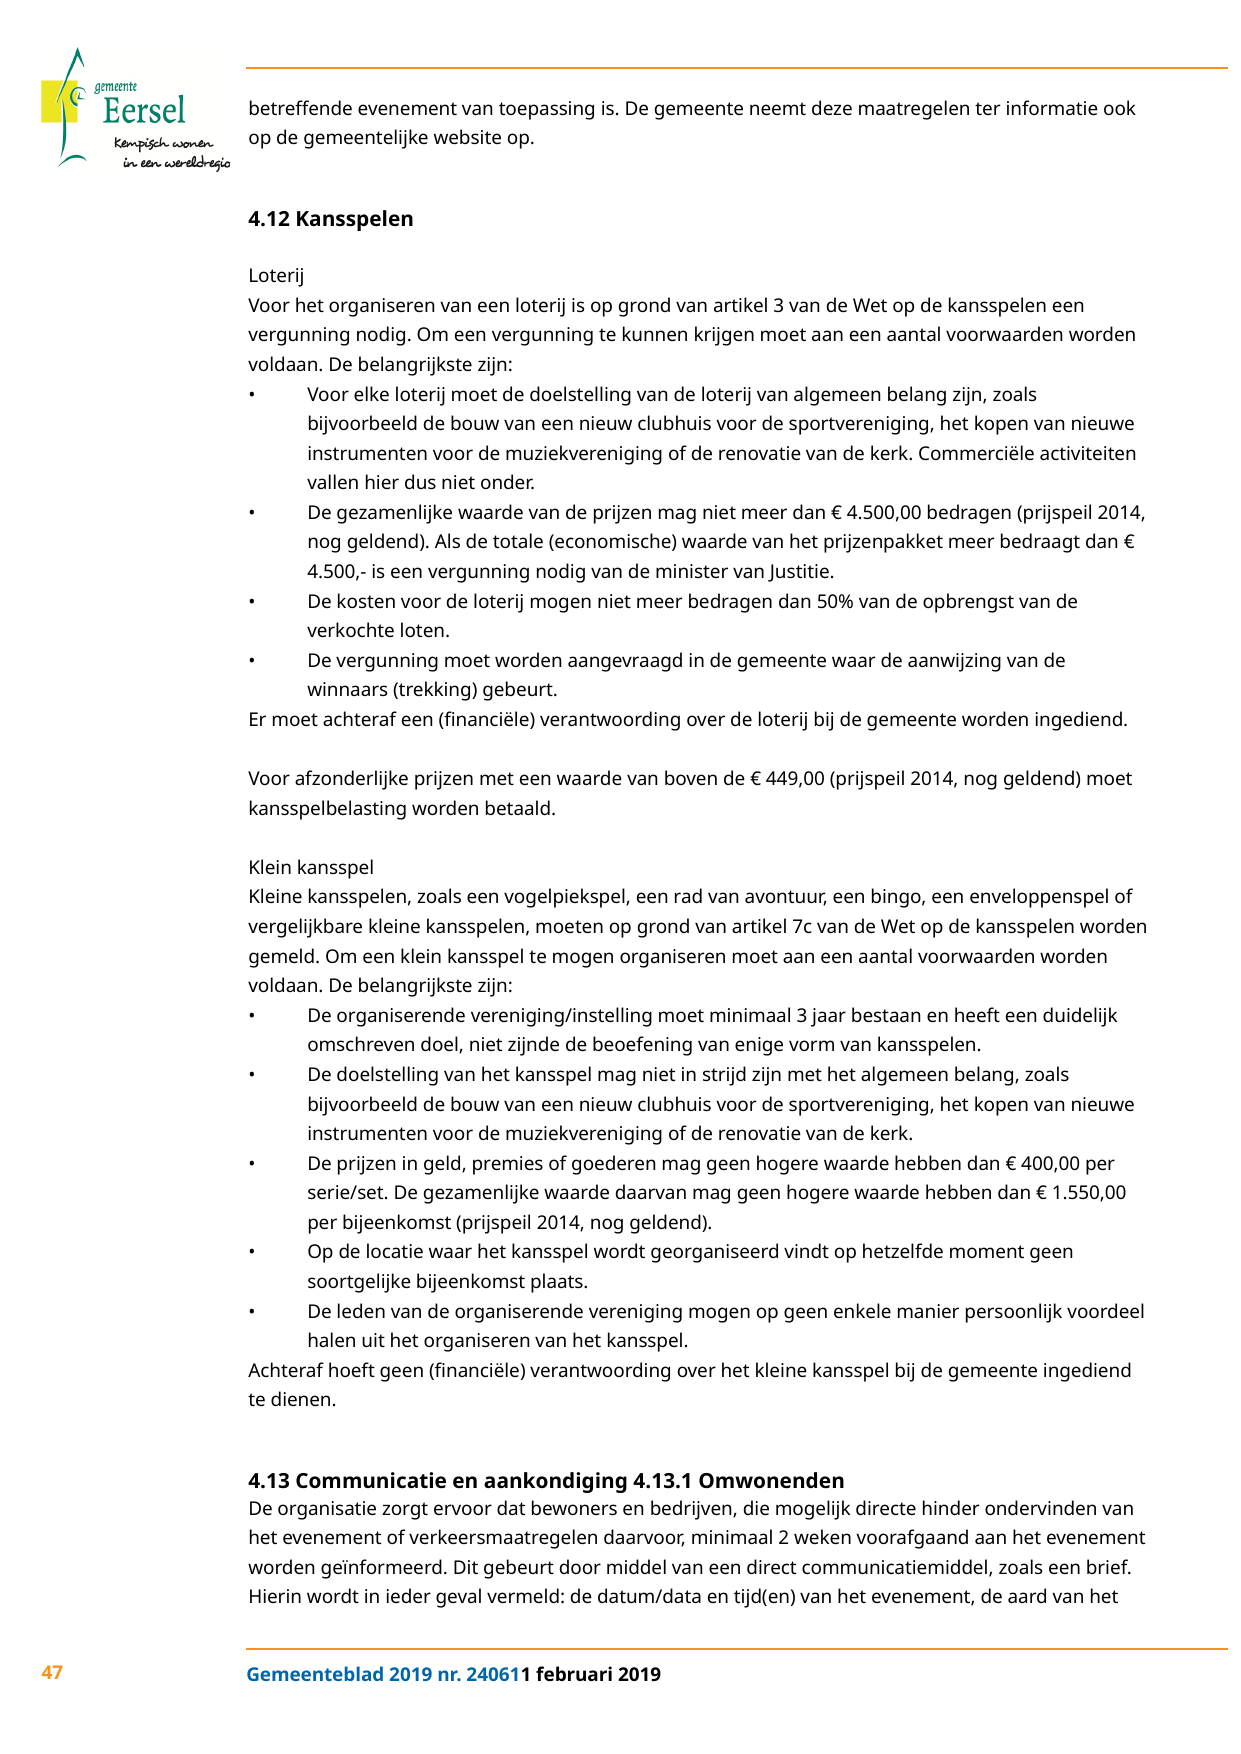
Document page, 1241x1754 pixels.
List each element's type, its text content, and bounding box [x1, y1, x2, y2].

list De organiserende vereniging/instelling moet minimaal 3 jaar bestaan en heeft een duidelijk omschreven doel, niet zijnde de beoefening van enige vorm van kansspelen. [248, 1002, 1152, 1057]
text Er moet achteraf een (financiële) verantwoording over de loterij bij de gemeente worden ingediend. [248, 706, 1152, 732]
list De leden van de organiserende vereniging mogen op geen enkele manier persoonlijk voordeel halen uit het organiseren van het kansspel. [248, 1298, 1152, 1353]
text 4.13 Communicatie en aankondiging 4.13.1 Omwonenden [248, 1467, 1152, 1495]
list De kosten voor de loterij mogen niet meer bedragen dan 50% van de opbrengst van de verkochte loten. [248, 588, 1152, 643]
list De gezamenlijke waarde van de prijzen mag niet meer dan € 4.500,00 bedragen (prijspeil 2014, nog geldend). Als de totale (economische) waarde van het prijzenpakket meer bedraagt dan € 4.500,- is een vergunning nodig van de minister van Justitie. [248, 499, 1152, 584]
text Voor het organiseren van een loterij is op grond van artikel 3 van de Wet op de kansspelen een vergunning nodig. Om een vergunning te kunnen krijgen moet aan een aantal voorwaarden worden voldaan. De belangrijkste zijn: [248, 292, 1152, 377]
list Op de locatie waar het kansspel wordt georganiseerd vindt op hetzelfde moment geen soortgelijke bijeenkomst plaats. [248, 1239, 1152, 1294]
text Kleine kansspelen, zoals een vogelpiekspel, een rad van avontuur, een bingo, een enveloppenspel of vergelijkbare kleine kansspelen, moeten op grond van artikel 7c van de Wet op de kansspelen worden gemeld. Om een klein kansspel te mogen organiseren moet aan een aantal voorwaarden worden voldaan. De belangrijkste zijn: [248, 884, 1152, 998]
list De doelstelling van het kansspel mag niet in strijd zijn met het algemeen belang, zoals bijvoorbeeld de bouw van een nieuw clubhuis voor de sportvereniging, het kopen van nieuwe instrumenten voor de muziekvereniging of de renovatie van de kerk. [248, 1061, 1152, 1146]
text Voor afzonderlijke prijzen met een waarde van boven de € 449,00 (prijspeil 2014, nog geldend) moet kansspelbelasting worden betaald. [248, 765, 1152, 821]
list De prijzen in geld, premies of goederen mag geen hogere waarde hebben dan € 400,00 per serie/set. De gezamenlijke waarde daarvan mag geen hogere waarde hebben dan € 1.550,00 per bijeenkomst (prijspeil 2014, nog geldend). [248, 1150, 1152, 1235]
list De vergunning moet worden aangevraagd in de gemeente waar de aanwijzing van de winnaars (trekking) gebeurt. [248, 647, 1152, 702]
text 4.12 Kansspelen [248, 204, 1152, 233]
text betreffende evenement van toepassing is. De gemeente neemt deze maatregelen ter informatie ook op de gemeentelijke website op. [248, 95, 1152, 150]
text Achteraf hoeft geen (financiële) verantwoording over het kleine kansspel bij de gemeente ingediend te dienen. [248, 1357, 1152, 1412]
picture [41, 47, 231, 172]
list Voor elke loterij moet de doelstelling van de loterij van algemeen belang zijn, zoals bijvoorbeeld de bouw van een nieuw clubhuis voor de sportvereniging, het kopen van nieuwe instrumenten voor de muziekvereniging of de renovatie van de kerk. Commerciële activiteiten vallen hier dus niet onder. [248, 381, 1152, 495]
text Loterij [248, 262, 1152, 288]
text De organisatie zorgt ervoor dat bewoners en bedrijven, die mogelijk directe hinder ondervinden van het evenement of verkeersmaatregelen daarvoor, minimaal 2 weken voorafgaand aan het evenement worden geïnformeerd. Dit gebeurt door middel van een direct communicatiemiddel, zoals een brief. Hierin wordt in ieder geval vermeld: de datum/data en tijd(en) van het evenement, de aard van het [248, 1495, 1152, 1609]
text Klein kansspel [248, 854, 1152, 880]
